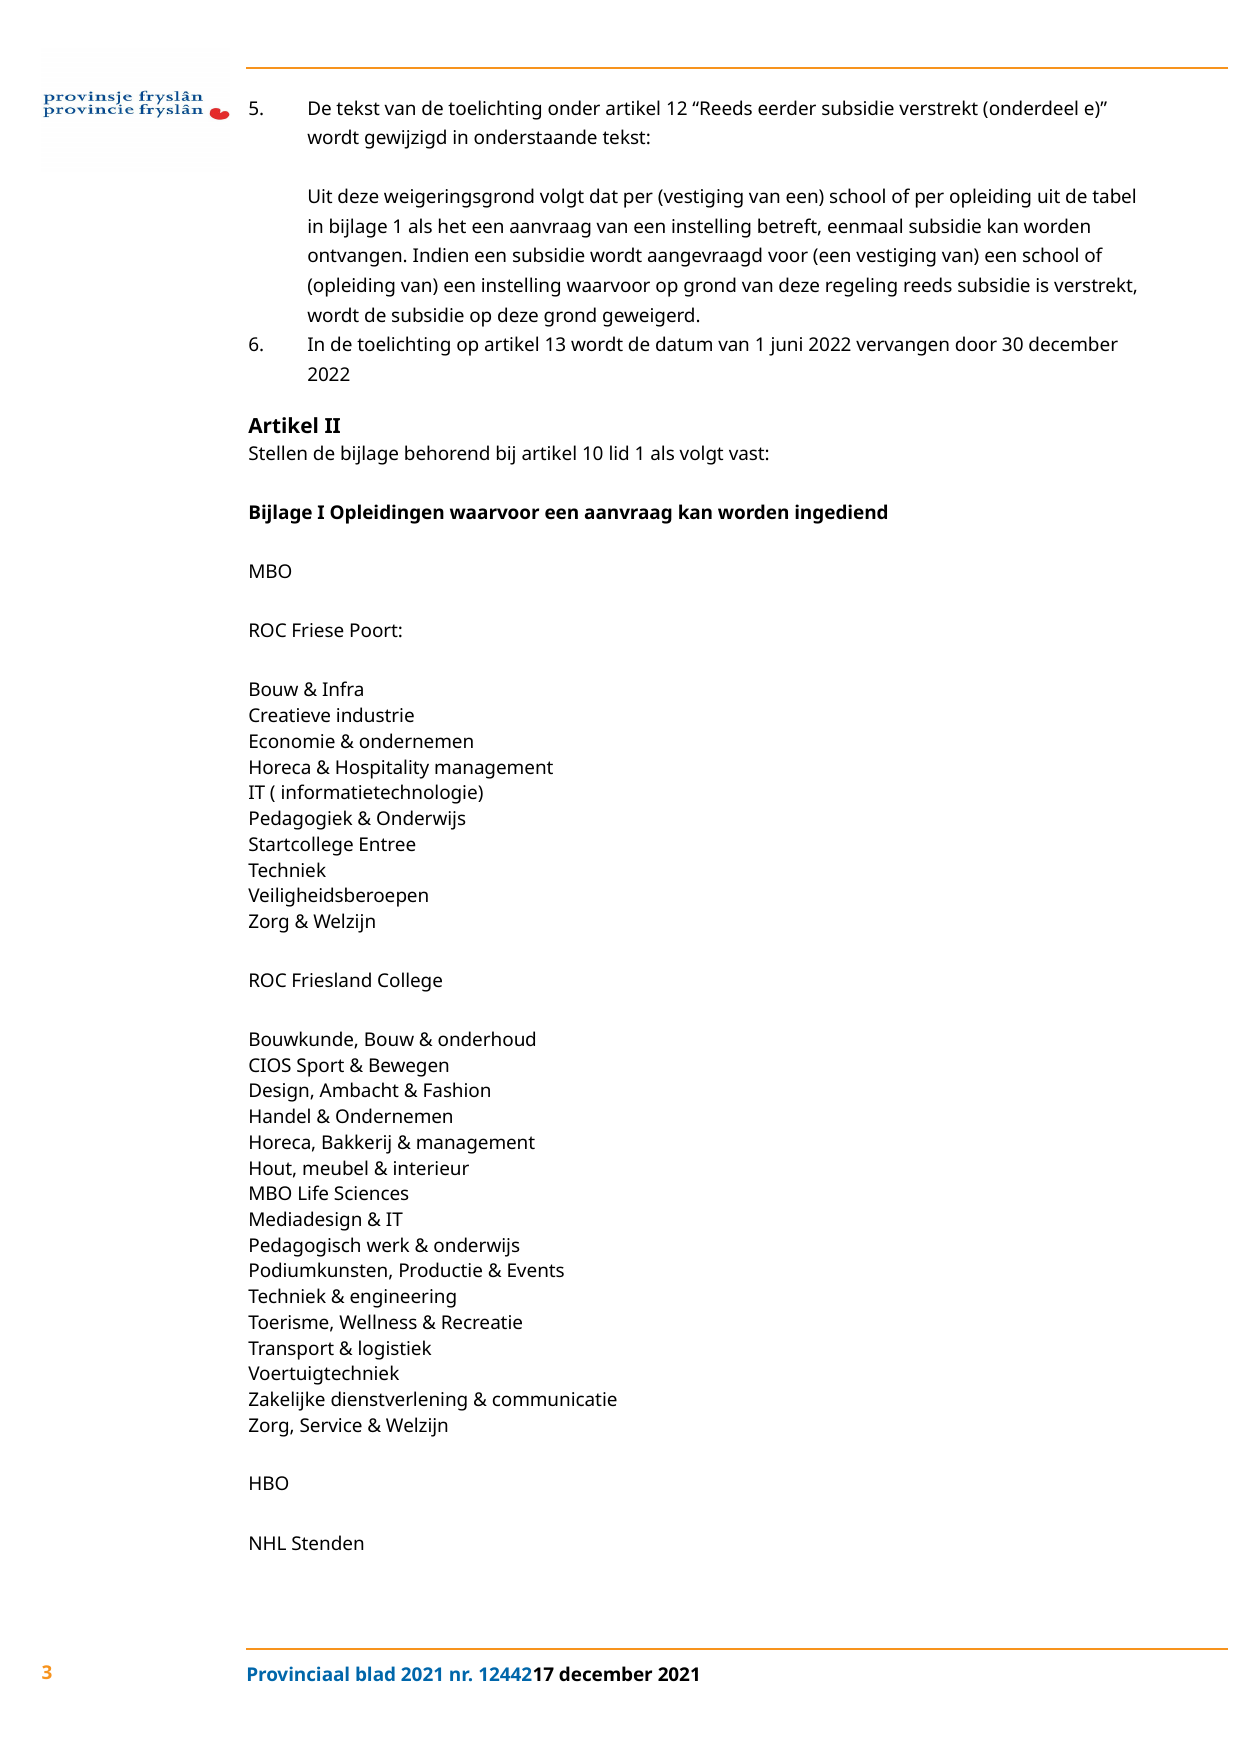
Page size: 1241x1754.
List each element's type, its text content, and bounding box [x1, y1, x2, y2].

table_cell Horeca & Hospitality management [248, 754, 1152, 779]
table_header Bouwkunde, Bouw & onderhoud [248, 1026, 1152, 1052]
table_cell Zakelijke dienstverlening & communicatie [248, 1386, 1152, 1412]
list Uit deze weigeringsgrond volgt dat per (vestiging van een) school of per opleiding uit de tabel in bijlage 1 als het een aanvraag van een instelling betreft, eenmaal subsidie kan worden ontvangen. Indien een subsidie wordt aangevraagd voor (een vestiging van) een school of (opleiding van) een instelling waarvoor op grond van deze regeling reeds subsidie is verstrekt, wordt de subsidie op deze grond geweigerd. [248, 183, 1152, 328]
table_cell Transport & logistiek [248, 1335, 1152, 1361]
table_cell Techniek [248, 857, 1152, 882]
text HBO [248, 1471, 1152, 1496]
picture [41, 47, 231, 172]
text Bijlage I Opleidingen waarvoor een aanvraag kan worden ingediend [248, 499, 1152, 525]
table_cell Zorg & Welzijn [248, 908, 1152, 934]
table_cell Zorg, Service & Welzijn [248, 1412, 1152, 1438]
text NHL Stenden [248, 1530, 1152, 1555]
table_header Bouw & Infra [248, 677, 1152, 702]
table_cell Techniek & engineering [248, 1283, 1152, 1309]
table_cell Startcollege Entree [248, 831, 1152, 857]
list In de toelichting op artikel 13 wordt de datum van 1 juni 2022 vervangen door 30 december 2022 [248, 331, 1152, 387]
table_cell Design, Ambacht & Fashion [248, 1078, 1152, 1103]
table_cell Voertuigtechniek [248, 1361, 1152, 1386]
table_cell Pedagogiek & Onderwijs [248, 805, 1152, 831]
text MBO [248, 558, 1152, 584]
table_cell Economie & ondernemen [248, 728, 1152, 754]
table_cell IT ( informatietechnologie) [248, 780, 1152, 805]
text ROC Friese Poort: [248, 617, 1152, 643]
table_cell Horeca, Bakkerij & management [248, 1129, 1152, 1155]
table_cell Podiumkunsten, Productie & Events [248, 1258, 1152, 1283]
table_cell Toerisme, Wellness & Recreatie [248, 1309, 1152, 1335]
text Artikel II [248, 411, 1152, 440]
table_cell Hout, meubel & interieur [248, 1155, 1152, 1180]
table_cell Mediadesign & IT [248, 1206, 1152, 1232]
table_cell MBO Life Sciences [248, 1180, 1152, 1206]
table_cell Veiligheidsberoepen [248, 883, 1152, 908]
table_cell Pedagogisch werk & onderwijs [248, 1232, 1152, 1258]
table_cell Creatieve industrie [248, 703, 1152, 728]
table_cell Handel & Ondernemen [248, 1103, 1152, 1129]
text ROC Friesland College [248, 967, 1152, 992]
list De tekst van de toelichting onder artikel 12 “Reeds eerder subsidie verstrekt (onderdeel e)” wordt gewijzigd in onderstaande tekst: [248, 95, 1152, 150]
table_cell CIOS Sport & Bewegen [248, 1052, 1152, 1077]
text Stellen de bijlage behorend bij artikel 10 lid 1 als volgt vast: [248, 440, 1152, 466]
